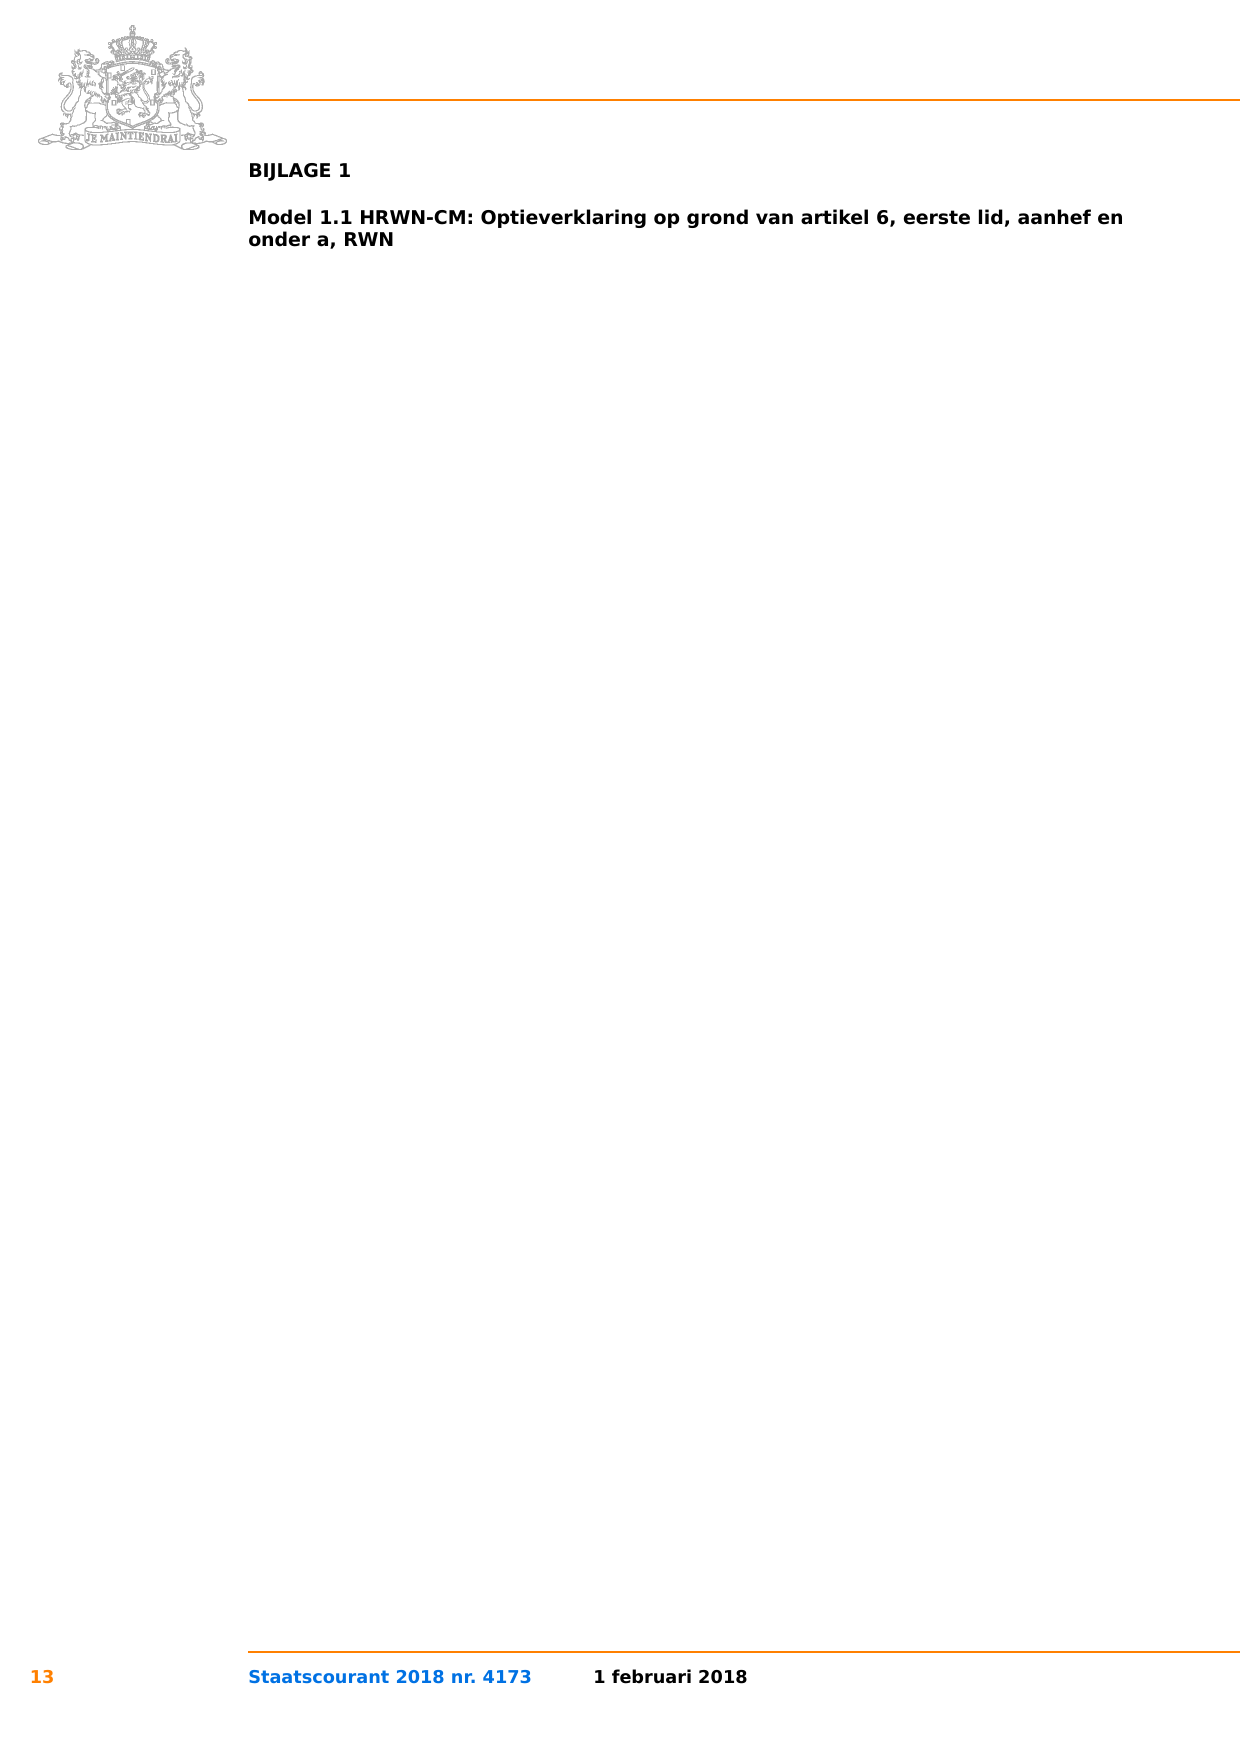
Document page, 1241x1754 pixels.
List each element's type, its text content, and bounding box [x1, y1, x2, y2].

text Model 1.1 HRWN-CM: Optieverklaring op grond van artikel 6, eerste lid, aanhef en onder a, RWN [248, 207, 1163, 251]
picture [38, 25, 227, 150]
subtitle BIJLAGE 1 [248, 160, 1163, 182]
